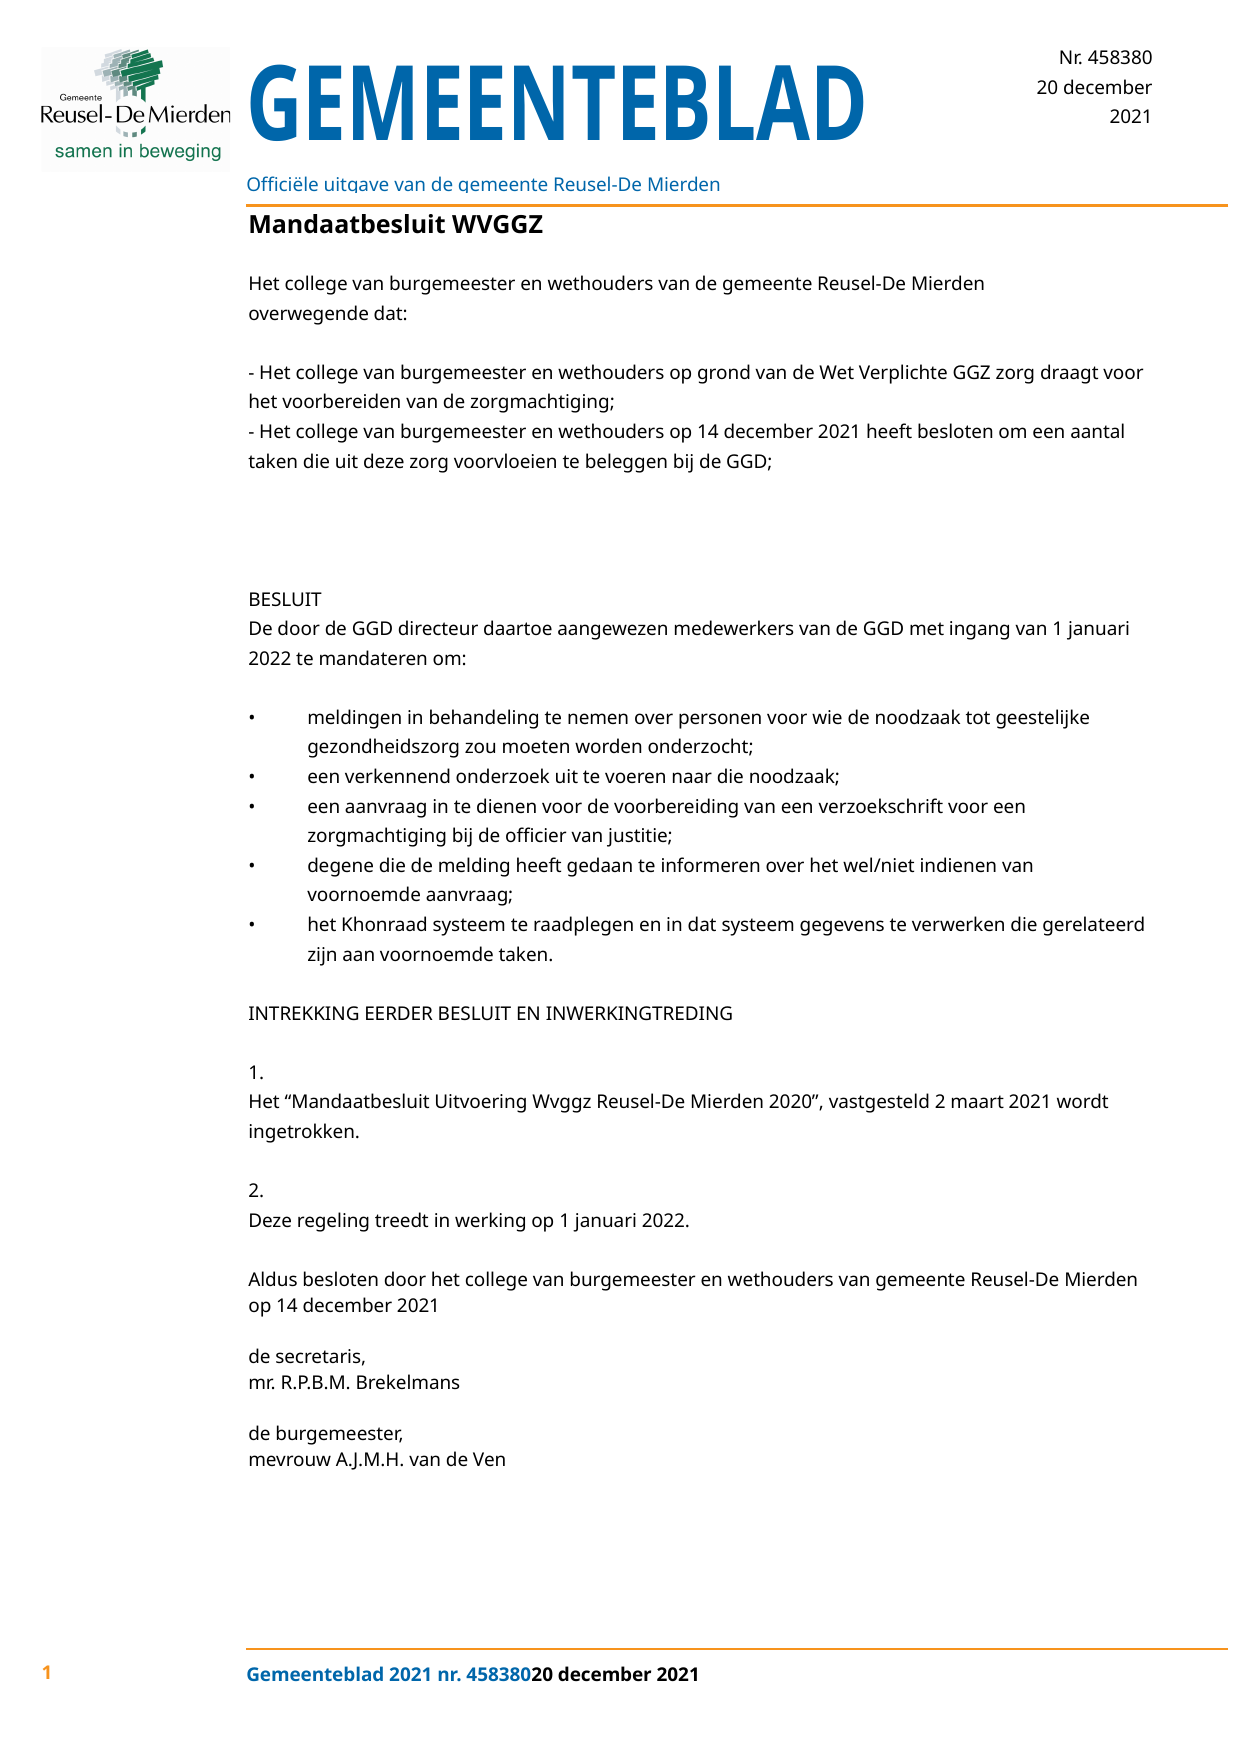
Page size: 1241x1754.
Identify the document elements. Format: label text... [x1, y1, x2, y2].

text Aldus besloten door het college van burgemeester en wethouders van gemeente Reusel-De Mierden op 14 december 2021 [248, 1266, 1152, 1318]
text - Het college van burgemeester en wethouders op grond van de Wet Verplichte GGZ zorg draagt voor het voorbereiden van de zorgmachtiging; [248, 359, 1152, 414]
text Deze regeling treedt in werking op 1 januari 2022. [248, 1207, 1152, 1233]
text Het college van burgemeester en wethouders van de gemeente Reusel-De Mierden [248, 270, 1152, 296]
list degene die de melding heeft gedaan te informeren over het wel/niet indienen van voornoemde aanvraag; [248, 852, 1152, 907]
text INTREKKING EERDER BESLUIT EN INWERKINGTREDING [248, 1000, 1152, 1026]
text Het “Mandaatbesluit Uitvoering Wvggz Reusel-De Mierden 2020”, vastgesteld 2 maart 2021 wordt ingetrokken. [248, 1089, 1152, 1144]
text de secretaris, [248, 1343, 1152, 1369]
text 1. [248, 1059, 1152, 1085]
text - Het college van burgemeester en wethouders op 14 december 2021 heeft besloten om een aantal taken die uit deze zorg voorvloeien te beleggen bij de GGD; [248, 418, 1152, 473]
text overwegende dat: [248, 300, 1152, 326]
text BESLUIT [248, 586, 1152, 612]
text De door de GGD directeur daartoe aangewezen medewerkers van de GGD met ingang van 1 januari 2022 te mandateren om: [248, 615, 1152, 671]
text mevrouw A.J.M.H. van de Ven [248, 1446, 1152, 1472]
text Mandaatbesluit WVGGZ [248, 207, 1152, 241]
list een verkennend onderzoek uit te voeren naar die noodzaak; [248, 763, 1152, 789]
text de burgemeester, [248, 1421, 1152, 1446]
list een aanvraag in te dienen voor de voorbereiding van een verzoekschrift voor een zorgmachtiging bij de officier van justitie; [248, 793, 1152, 848]
list meldingen in behandeling te nemen over personen voor wie de noodzaak tot geestelijke gezondheidszorg zou moeten worden onderzocht; [248, 704, 1152, 759]
list het Khonraad systeem te raadplegen en in dat systeem gegevens te verwerken die gerelateerd zijn aan voornoemde taken. [248, 911, 1152, 967]
text mr. R.P.B.M. Brekelmans [248, 1369, 1152, 1395]
text 2. [248, 1177, 1152, 1203]
picture [41, 47, 231, 172]
